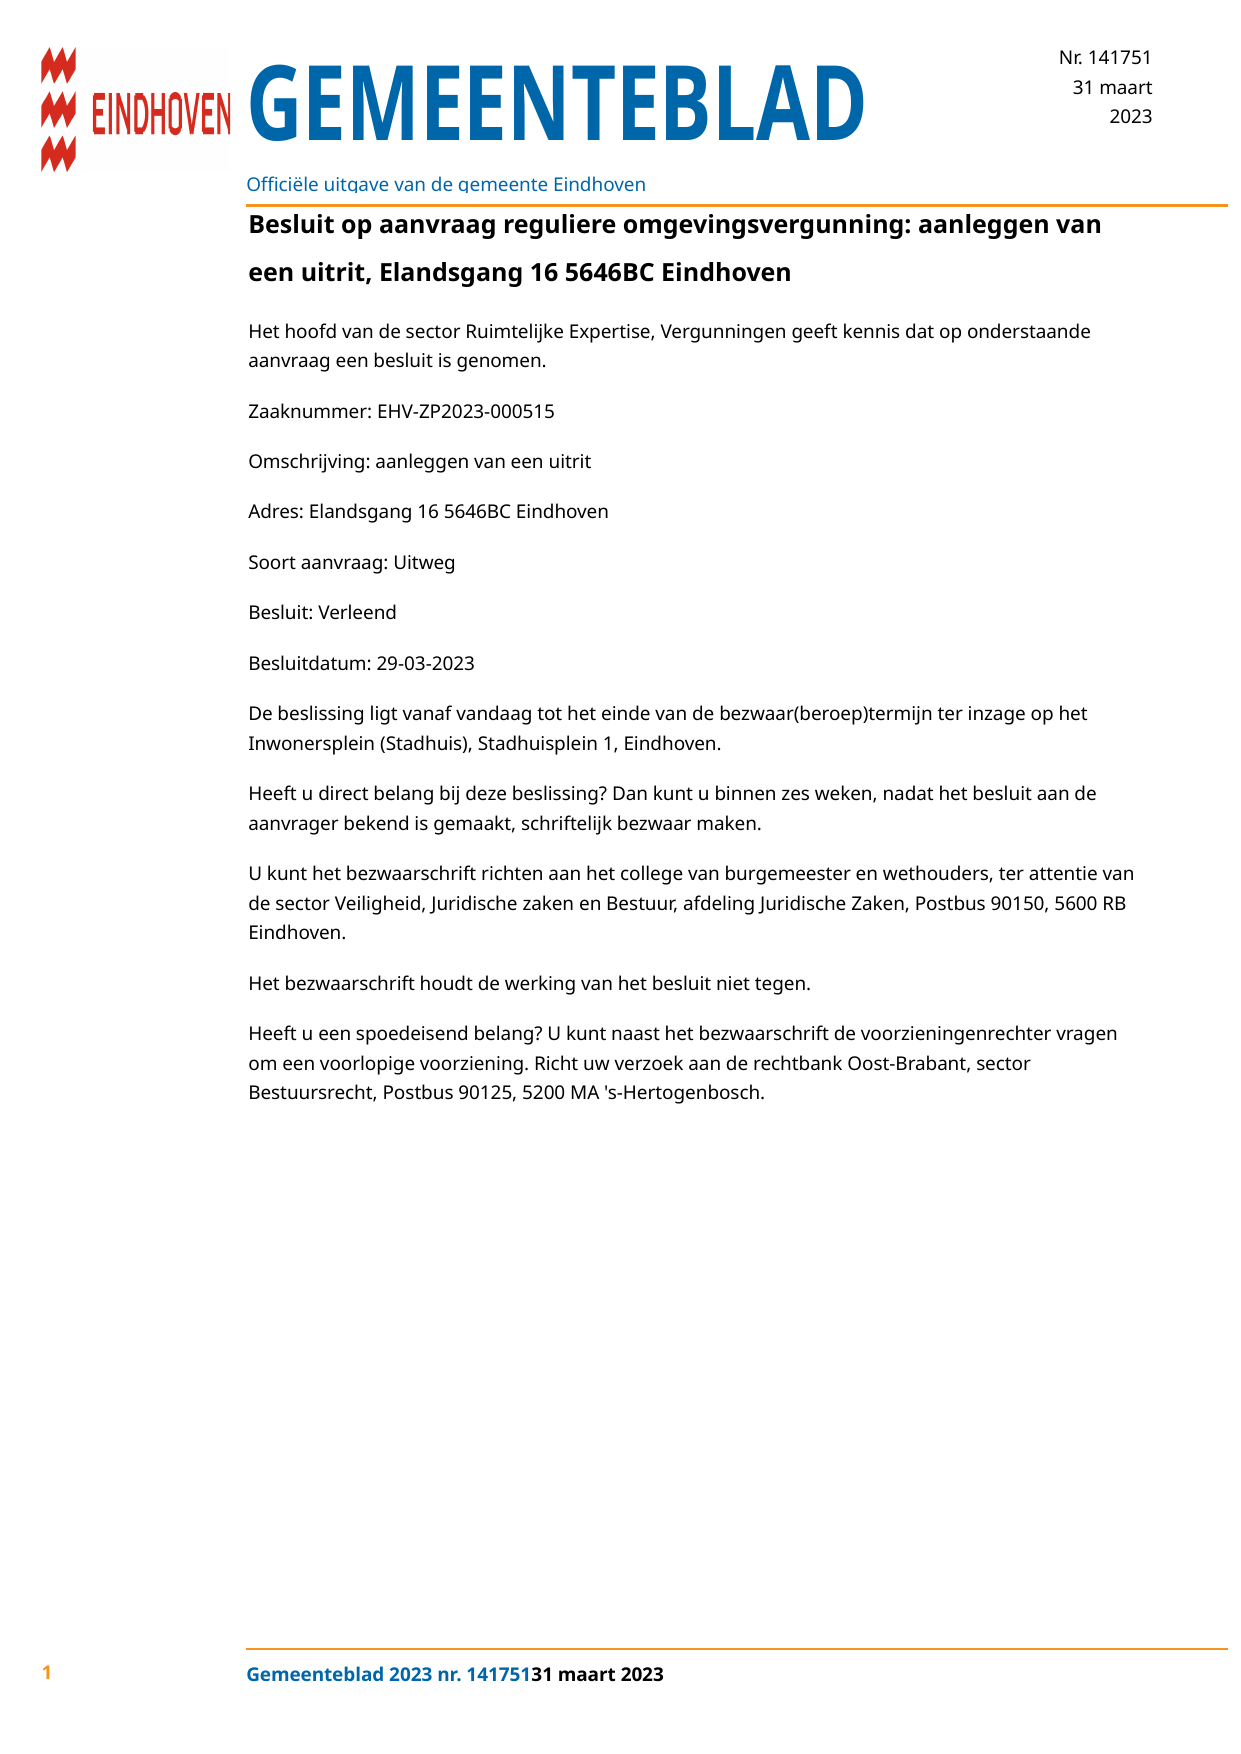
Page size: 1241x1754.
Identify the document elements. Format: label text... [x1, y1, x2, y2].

text Omschrijving: aanleggen van een uitrit [248, 448, 1152, 474]
text Het bezwaarschrift houdt de werking van het besluit niet tegen. [248, 970, 1152, 996]
text Zaaknummer: EHV-ZP2023-000515 [248, 398, 1152, 424]
text Besluit op aanvraag reguliere omgevingsvergunning: aanleggen van een uitrit, Elandsgang 16 5646BC Eindhoven [248, 207, 1152, 288]
text Heeft u direct belang bij deze beslissing? Dan kunt u binnen zes weken, nadat het besluit aan de aanvrager bekend is gemaakt, schriftelijk bezwaar maken. [248, 780, 1152, 836]
text U kunt het bezwaarschrift richten aan het college van burgemeester en wethouders, ter attentie van de sector Veiligheid, Juridische zaken en Bestuur, afdeling Juridische Zaken, Postbus 90150, 5600 RB Eindhoven. [248, 860, 1152, 945]
text Besluit: Verleend [248, 599, 1152, 625]
text Adres: Elandsgang 16 5646BC Eindhoven [248, 499, 1152, 524]
picture [41, 47, 231, 172]
text Soort aanvraag: Uitweg [248, 549, 1152, 575]
text Besluitdatum: 29-03-2023 [248, 650, 1152, 676]
text Het hoofd van de sector Ruimtelijke Expertise, Vergunningen geeft kennis dat op onderstaande aanvraag een besluit is genomen. [248, 318, 1152, 373]
text Heeft u een spoedeisend belang? U kunt naast het bezwaarschrift de voorzieningenrechter vragen om een voorlopige voorziening. Richt uw verzoek aan de rechtbank Oost-Brabant, sector Bestuursrecht, Postbus 90125, 5200 MA 's-Hertogenbosch. [248, 1020, 1152, 1105]
text De beslissing ligt vanaf vandaag tot het einde van de bezwaar(beroep)termijn ter inzage op het Inwonersplein (Stadhuis), Stadhuisplein 1, Eindhoven. [248, 700, 1152, 756]
